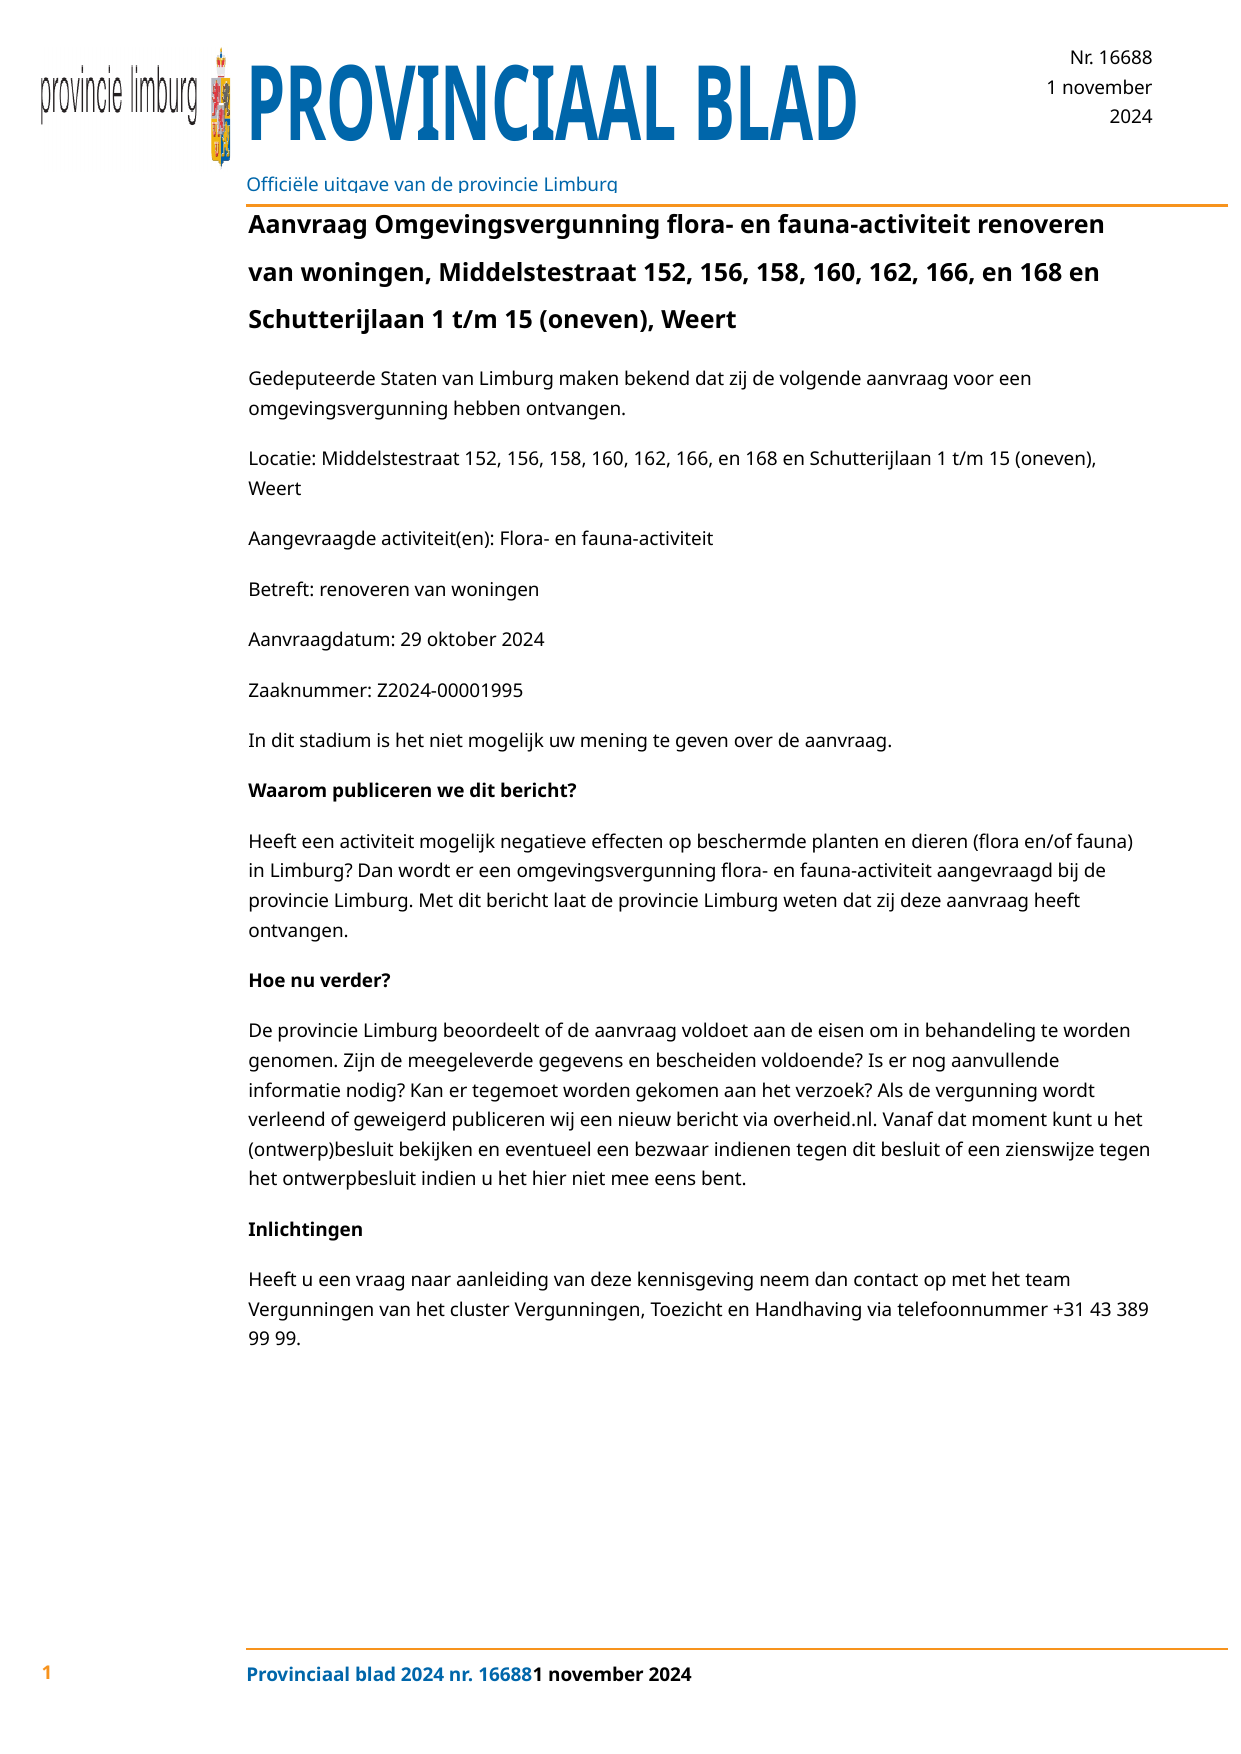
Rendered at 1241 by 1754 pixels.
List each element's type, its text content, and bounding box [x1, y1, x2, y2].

text De provincie Limburg beoordeelt of de aanvraag voldoet aan de eisen om in behandeling te worden genomen. Zijn de meegeleverde gegevens en bescheiden voldoende? Is er nog aanvullende informatie nodig? Kan er tegemoet worden gekomen aan het verzoek? Als de vergunning wordt verleend of geweigerd publiceren wij een nieuw bericht via overheid.nl. Vanaf dat moment kunt u het (ontwerp)besluit bekijken en eventueel een bezwaar indienen tegen dit besluit of een zienswijze tegen het ontwerpbesluit indien u het hier niet mee eens bent. [248, 1018, 1152, 1191]
text Gedeputeerde Staten van Limburg maken bekend dat zij de volgende aanvraag voor een omgevingsvergunning hebben ontvangen. [248, 366, 1152, 421]
text Hoe nu verder? [248, 967, 1152, 993]
text Inlichtingen [248, 1216, 1152, 1242]
text Waarom publiceren we dit bericht? [248, 778, 1152, 803]
text Locatie: Middelstestraat 152, 156, 158, 160, 162, 166, en 168 en Schutterijlaan 1 t/m 15 (oneven), Weert [248, 446, 1152, 501]
text Zaaknummer: Z2024-00001995 [248, 677, 1152, 702]
text Aanvraag Omgevingsvergunning flora- en fauna-activiteit renoveren van woningen, Middelstestraat 152, 156, 158, 160, 162, 166, en 168 en Schutterijlaan 1 t/m 15 (oneven), Weert [248, 207, 1152, 336]
text Heeft een activiteit mogelijk negatieve effecten op beschermde planten en dieren (flora en/of fauna) in Limburg? Dan wordt er een omgevingsvergunning flora- en fauna-activiteit aangevraagd bij de provincie Limburg. Met dit bericht laat de provincie Limburg weten dat zij deze aanvraag heeft ontvangen. [248, 828, 1152, 942]
picture [41, 47, 231, 172]
text In dit stadium is het niet mogelijk uw mening te geven over de aanvraag. [248, 727, 1152, 753]
text Aangevraagde activiteit(en): Flora- en fauna-activiteit [248, 526, 1152, 551]
text Betreft: renoveren van woningen [248, 576, 1152, 602]
text Heeft u een vraag naar aanleiding van deze kennisgeving neem dan contact op met het team Vergunningen van het cluster Vergunningen, Toezicht en Handhaving via telefoonnummer +31 43 389 99 99. [248, 1266, 1152, 1351]
text Aanvraagdatum: 29 oktober 2024 [248, 626, 1152, 652]
